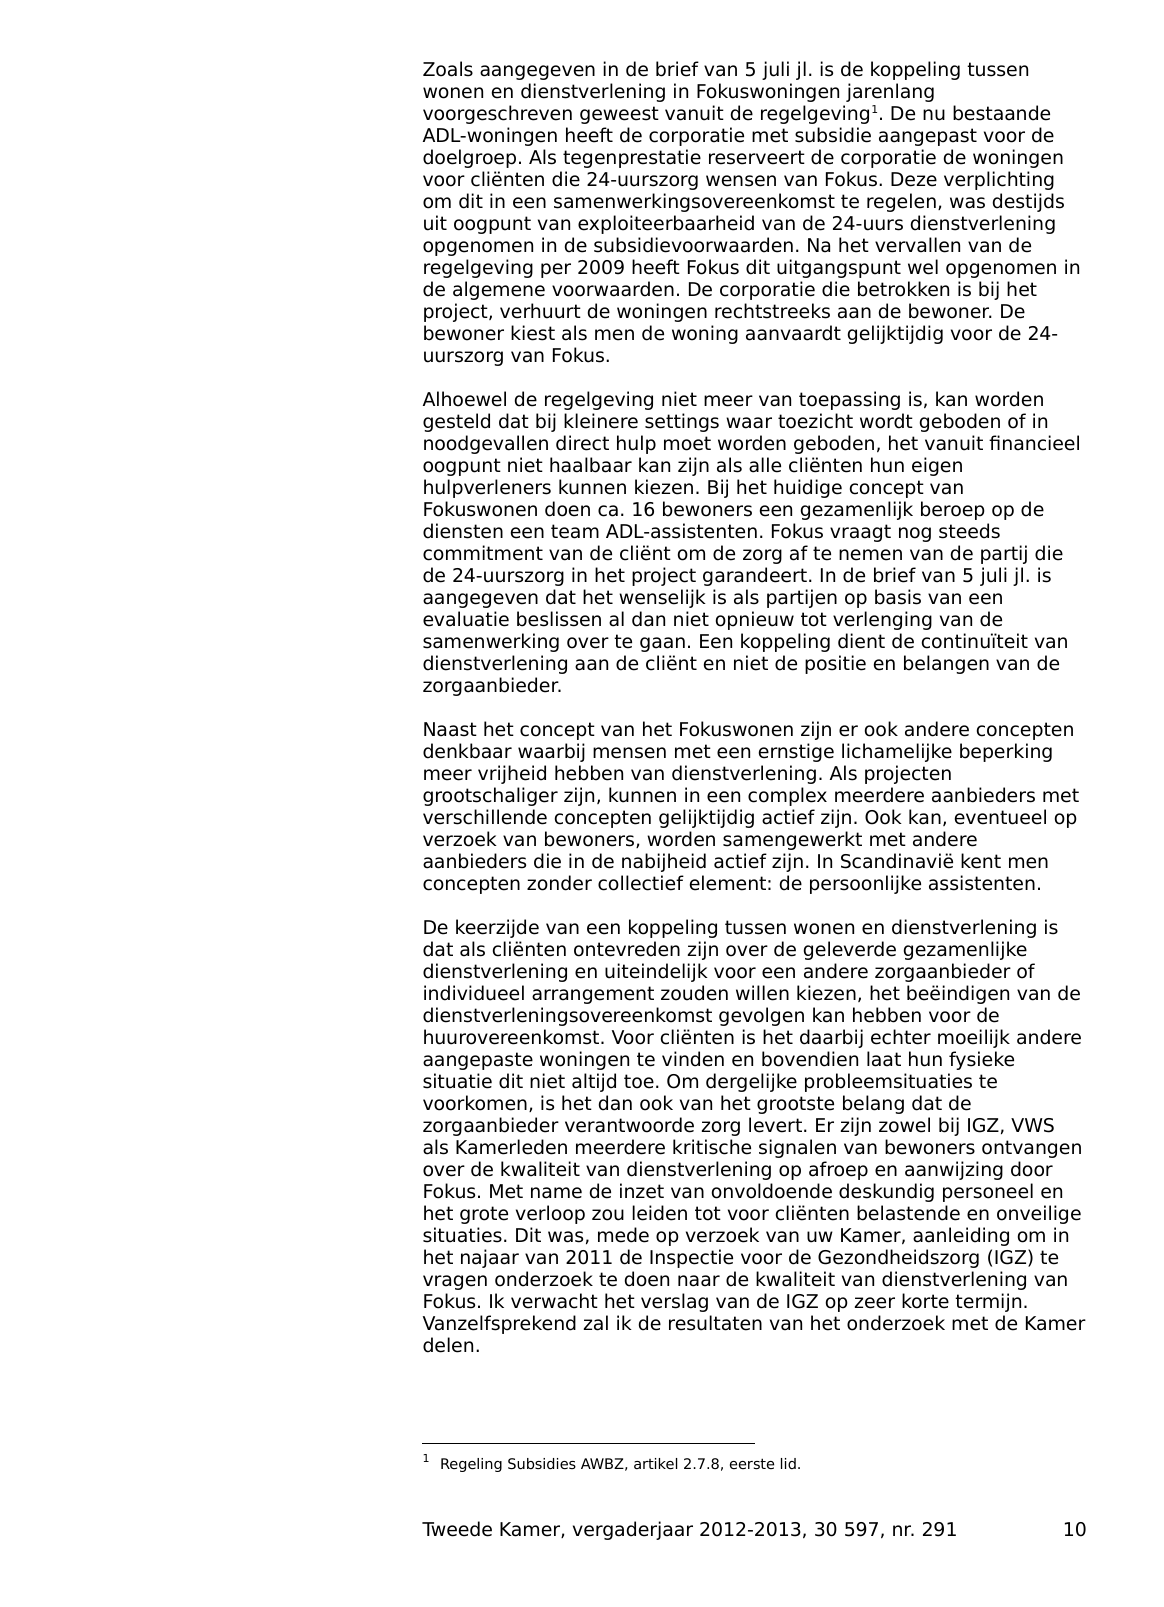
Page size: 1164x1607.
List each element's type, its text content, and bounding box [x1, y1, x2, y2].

text Alhoewel de regelgeving niet meer van toepassing is, kan worden gesteld dat bij kleinere settings waar toezicht wordt geboden of in noodgevallen direct hulp moet worden geboden, het vanuit financieel oogpunt niet haalbaar kan zijn als alle cliënten hun eigen hulpverleners kunnen kiezen. Bij het huidige concept van Fokuswonen doen ca. 16 bewoners een gezamenlijk beroep op de diensten een team ADL-assistenten. Fokus vraagt nog steeds commitment van de cliënt om de zorg af te nemen van de partij die de 24-uurszorg in het project garandeert. In de brief van 5 juli jl. is aangegeven dat het wenselijk is als partijen op basis van een evaluatie beslissen al dan niet opnieuw tot verlenging van de samenwerking over te gaan. Een koppeling dient de continuïteit van dienstverlening aan de cliënt en niet de positie en belangen van de zorgaanbieder. [422, 389, 1087, 697]
text Naast het concept van het Fokuswonen zijn er ook andere concepten denkbaar waarbij mensen met een ernstige lichamelijke beperking meer vrijheid hebben van dienstverlening. Als projecten grootschaliger zijn, kunnen in een complex meerdere aanbieders met verschillende concepten gelijktijdig actief zijn. Ook kan, eventueel op verzoek van bewoners, worden samengewerkt met andere aanbieders die in de nabijheid actief zijn. In Scandinavië kent men concepten zonder collectief element: de persoonlijke assistenten. [422, 719, 1087, 895]
text De keerzijde van een koppeling tussen wonen en dienstverlening is dat als cliënten ontevreden zijn over de geleverde gezamenlijke dienstverlening en uiteindelijk voor een andere zorgaanbieder of individueel arrangement zouden willen kiezen, het beëindigen van de dienstverleningsovereenkomst gevolgen kan hebben voor de huurovereenkomst. Voor cliënten is het daarbij echter moeilijk andere aangepaste woningen te vinden en bovendien laat hun fysieke situatie dit niet altijd toe. Om dergelijke probleemsituaties te voorkomen, is het dan ook van het grootste belang dat de zorgaanbieder verantwoorde zorg levert. Er zijn zowel bij IGZ, VWS als Kamerleden meerdere kritische signalen van bewoners ontvangen over de kwaliteit van dienstverlening op afroep en aanwijzing door Fokus. Met name de inzet van onvoldoende deskundig personeel en het grote verloop zou leiden tot voor cliënten belastende en onveilige situaties. Dit was, mede op verzoek van uw Kamer, aanleiding om in het najaar van 2011 de Inspectie voor de Gezondheidszorg (IGZ) te vragen onderzoek te doen naar de kwaliteit van dienstverlening van Fokus. Ik verwacht het verslag van de IGZ op zeer korte termijn. Vanzelfsprekend zal ik de resultaten van het onderzoek met de Kamer delen. [422, 917, 1087, 1356]
text Zoals aangegeven in de brief van 5 juli jl. is de koppeling tussen wonen en dienstverlening in Fokuswoningen jarenlang voorgeschreven geweest vanuit de regelgeving. De nu bestaande ADL-woningen heeft de corporatie met subsidie aangepast voor de doelgroep. Als tegenprestatie reserveert de corporatie de woningen voor cliënten die 24-uurszorg wensen van Fokus. Deze verplichting om dit in een samenwerkingsovereenkomst te regelen, was destijds uit oogpunt van exploiteerbaarheid van de 24-uurs dienstverlening opgenomen in de subsidievoorwaarden. Na het vervallen van de regelgeving per 2009 heeft Fokus dit uitgangspunt wel opgenomen in de algemene voorwaarden. De corporatie die betrokken is bij het project, verhuurt de woningen rechtstreeks aan de bewoner. De bewoner kiest als men de woning aanvaardt gelijktijdig voor de 24-uurszorg van Fokus. [422, 59, 1087, 367]
text Regeling Subsidies AWBZ, artikel 2.7.8, eerste lid. [422, 1452, 1087, 1474]
